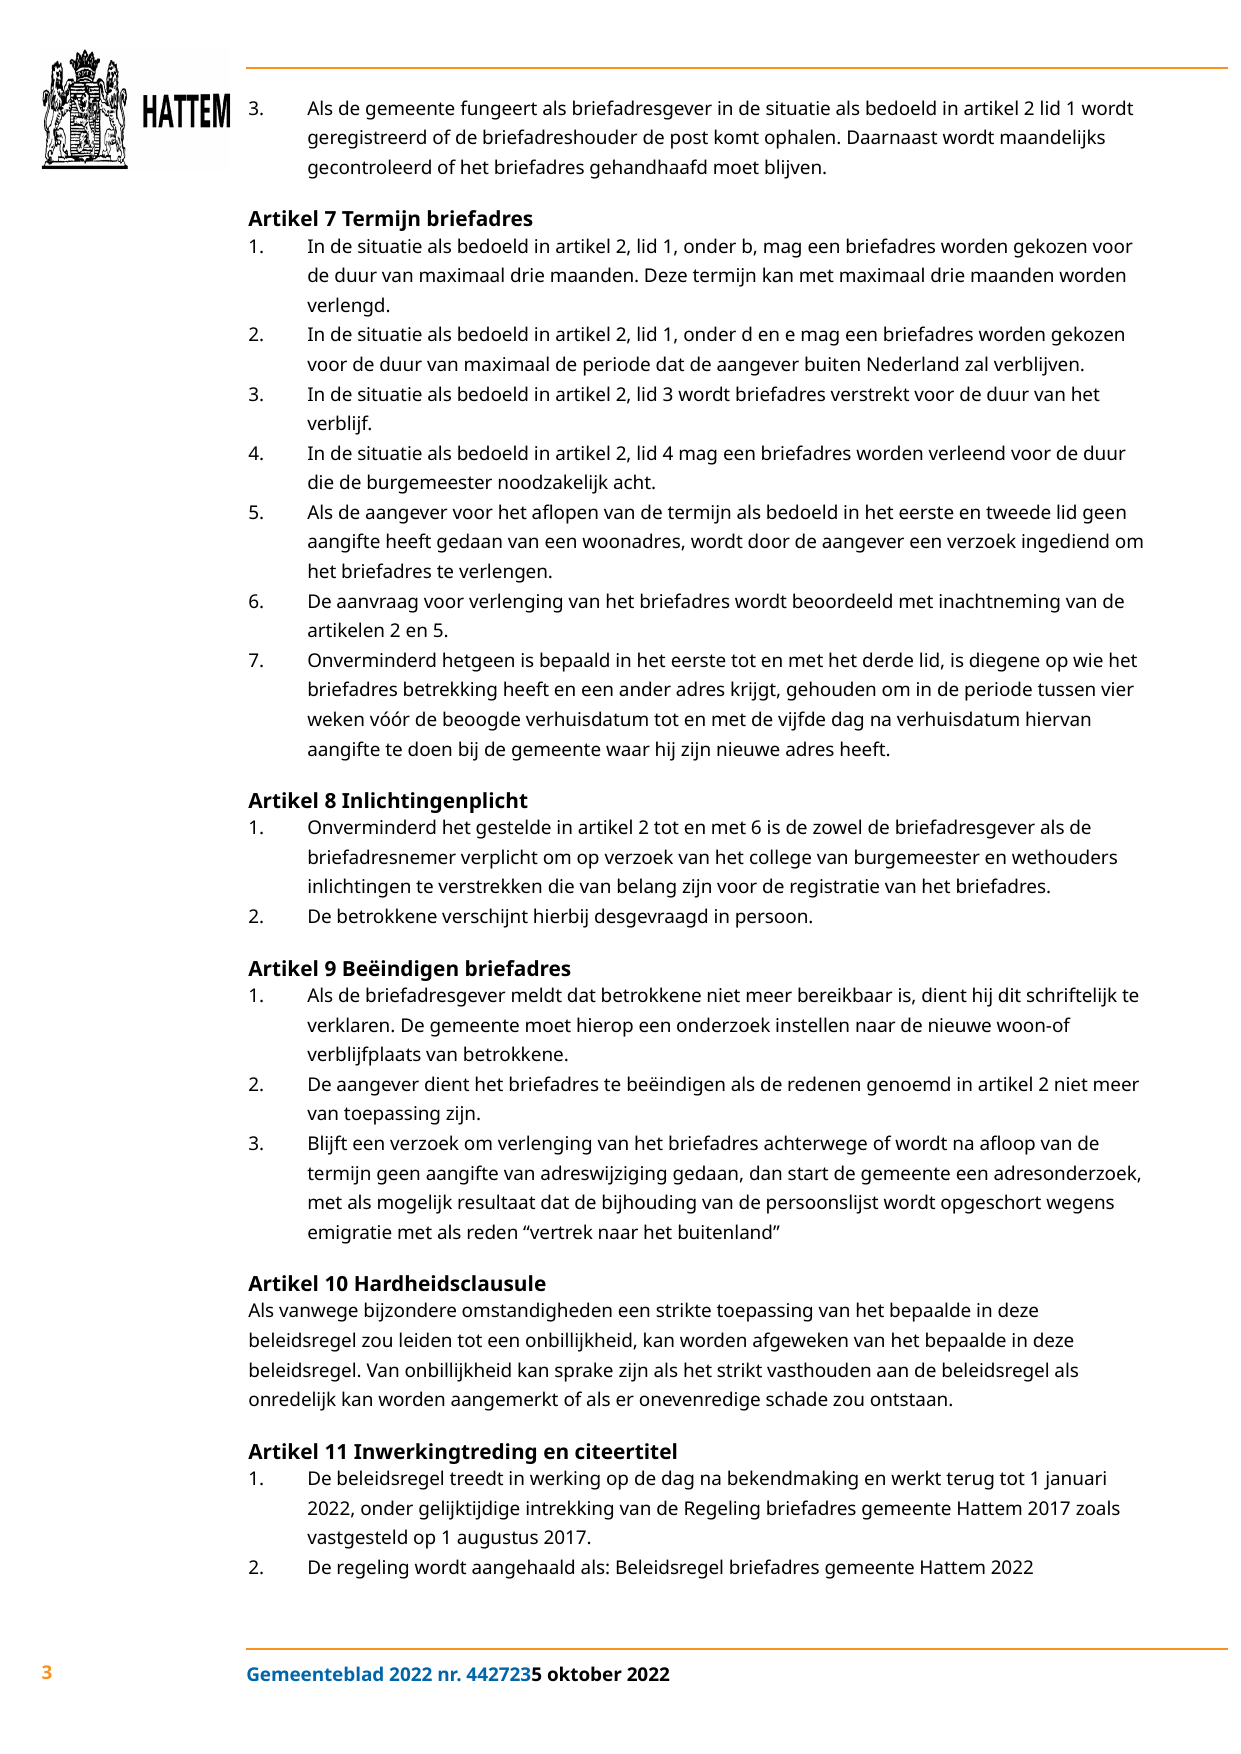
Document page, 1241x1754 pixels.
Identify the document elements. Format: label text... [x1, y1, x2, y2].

list De aangever dient het briefadres te beëindigen als de redenen genoemd in artikel 2 niet meer van toepassing zijn. [248, 1071, 1152, 1126]
list In de situatie als bedoeld in artikel 2, lid 1, onder d en e mag een briefadres worden gekozen voor de duur van maximaal de periode dat de aangever buiten Nederland zal verblijven. [248, 322, 1152, 377]
list Blijft een verzoek om verlenging van het briefadres achterwege of wordt na afloop van de termijn geen aangifte van adreswijziging gedaan, dan start de gemeente een adresonderzoek, met als mogelijk resultaat dat de bijhouding van de persoonslijst wordt opgeschort wegens emigratie met als reden “vertrek naar het buitenland” [248, 1130, 1152, 1244]
list De regeling wordt aangehaald als: Beleidsregel briefadres gemeente Hattem 2022 [248, 1554, 1152, 1580]
picture [41, 47, 231, 172]
text Artikel 8 Inlichtingenplicht [248, 786, 1152, 814]
list Onverminderd hetgeen is bepaald in het eerste tot en met het derde lid, is diegene op wie het briefadres betrekking heeft en een ander adres krijgt, gehouden om in de periode tussen vier weken vóór de beoogde verhuisdatum tot en met de vijfde dag na verhuisdatum hiervan aangifte te doen bij de gemeente waar hij zijn nieuwe adres heeft. [248, 647, 1152, 761]
text Als vanwege bijzondere omstandigheden een strikte toepassing van het bepaalde in deze beleidsregel zou leiden tot een onbillijkheid, kan worden afgeweken van het bepaalde in deze beleidsregel. Van onbillijkheid kan sprake zijn als het strikt vasthouden aan de beleidsregel als onredelijk kan worden aangemerkt of als er onevenredige schade zou ontstaan. [248, 1298, 1152, 1412]
list De beleidsregel treedt in werking op de dag na bekendmaking en werkt terug tot 1 januari 2022, onder gelijktijdige intrekking van de Regeling briefadres gemeente Hattem 2017 zoals vastgesteld op 1 augustus 2017. [248, 1465, 1152, 1550]
list De aanvraag voor verlenging van het briefadres wordt beoordeeld met inachtneming van de artikelen 2 en 5. [248, 588, 1152, 643]
text Artikel 9 Beëindigen briefadres [248, 954, 1152, 982]
list Als de aangever voor het aflopen van de termijn als bedoeld in het eerste en tweede lid geen aangifte heeft gedaan van een woonadres, wordt door de aangever een verzoek ingediend om het briefadres te verlengen. [248, 499, 1152, 584]
list Als de gemeente fungeert als briefadresgever in de situatie als bedoeld in artikel 2 lid 1 wordt geregistreerd of de briefadreshouder de post komt ophalen. Daarnaast wordt maandelijks gecontroleerd of het briefadres gehandhaafd moet blijven. [248, 95, 1152, 180]
list In de situatie als bedoeld in artikel 2, lid 4 mag een briefadres worden verleend voor de duur die de burgemeester noodzakelijk acht. [248, 440, 1152, 495]
text Artikel 7 Termijn briefadres [248, 204, 1152, 233]
list In de situatie als bedoeld in artikel 2, lid 3 wordt briefadres verstrekt voor de duur van het verblijf. [248, 381, 1152, 436]
list In de situatie als bedoeld in artikel 2, lid 1, onder b, mag een briefadres worden gekozen voor de duur van maximaal drie maanden. Deze termijn kan met maximaal drie maanden worden verlengd. [248, 233, 1152, 318]
list De betrokkene verschijnt hierbij desgevraagd in persoon. [248, 903, 1152, 929]
text Artikel 10 Hardheidsclausule [248, 1269, 1152, 1298]
list Als de briefadresgever meldt dat betrokkene niet meer bereikbaar is, dient hij dit schriftelijk te verklaren. De gemeente moet hierop een onderzoek instellen naar de nieuwe woon-of verblijfplaats van betrokkene. [248, 982, 1152, 1067]
text Artikel 11 Inwerkingtreding en citeertitel [248, 1437, 1152, 1465]
list Onverminderd het gestelde in artikel 2 tot en met 6 is de zowel de briefadresgever als de briefadresnemer verplicht om op verzoek van het college van burgemeester en wethouders inlichtingen te verstrekken die van belang zijn voor de registratie van het briefadres. [248, 814, 1152, 899]
